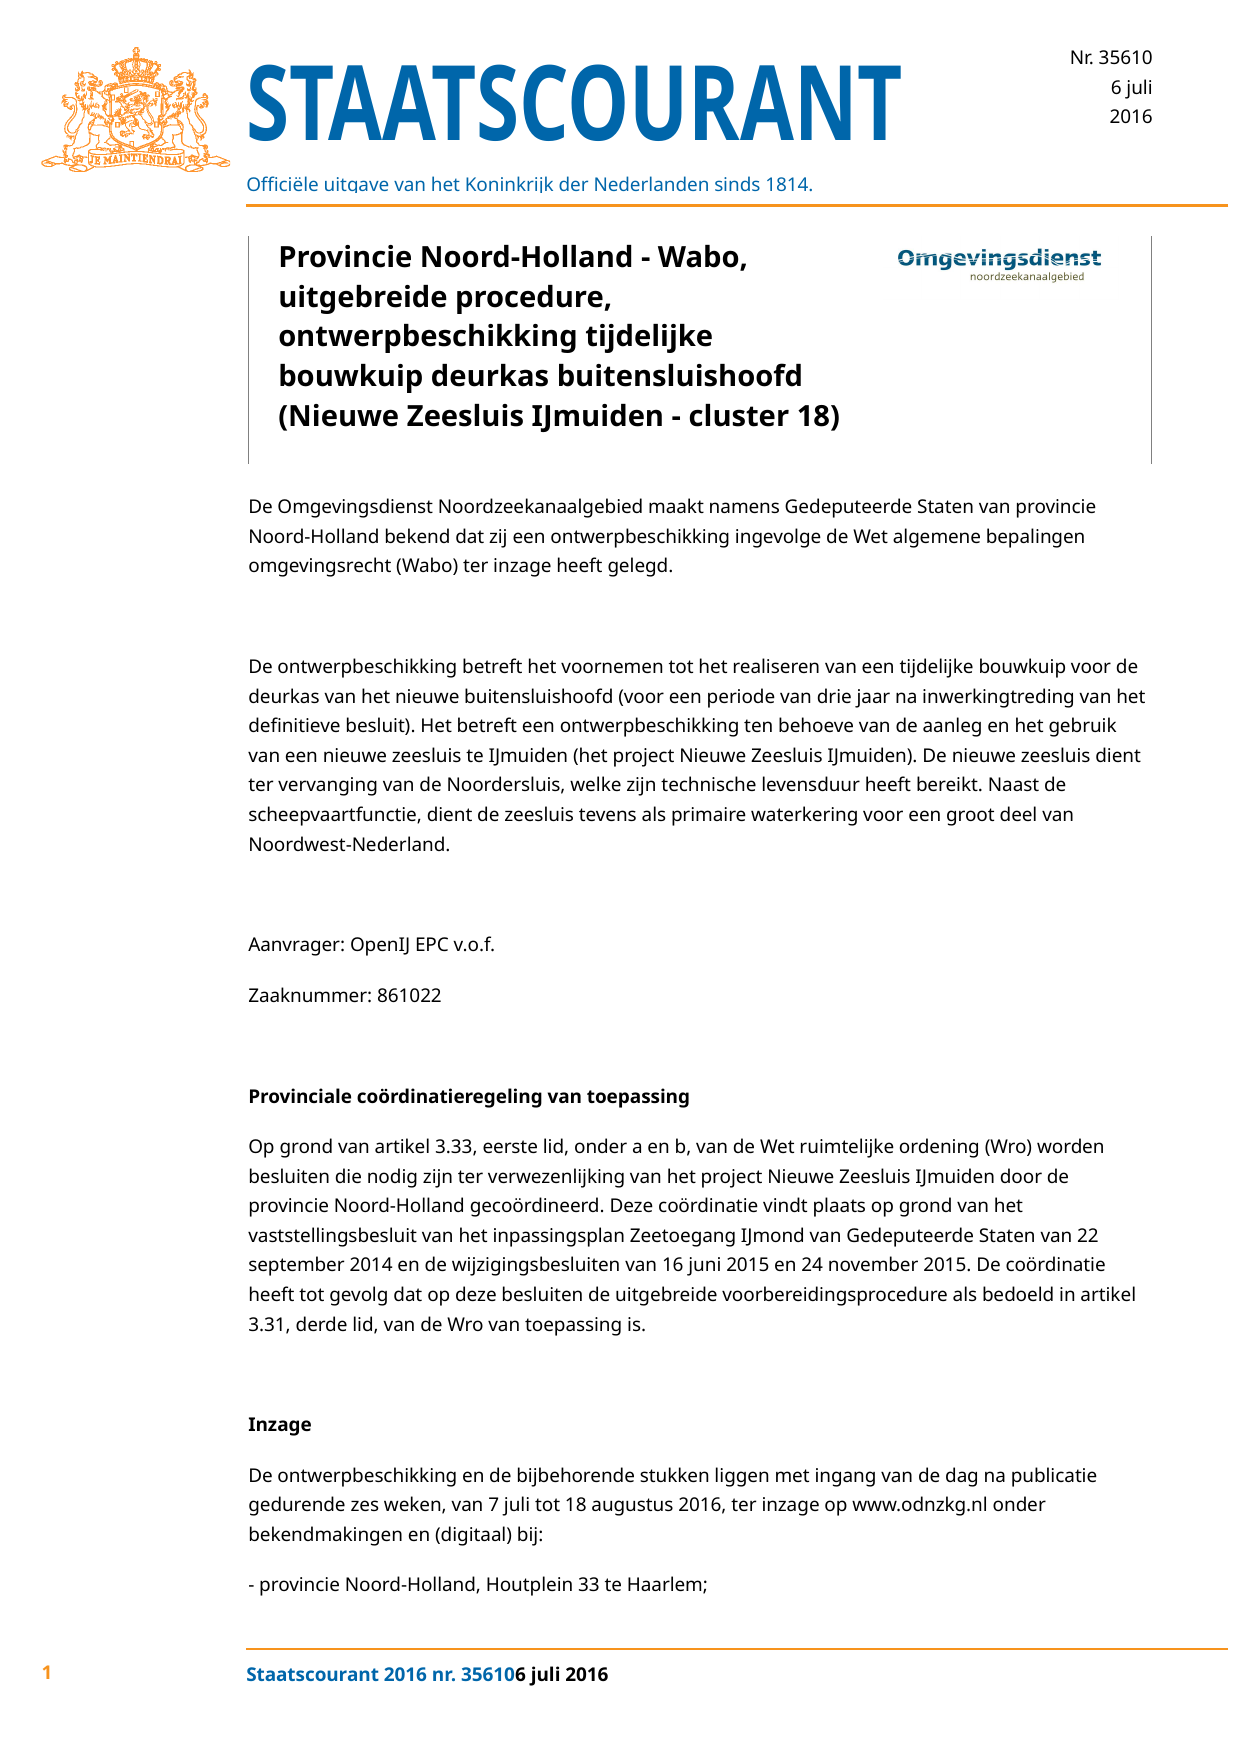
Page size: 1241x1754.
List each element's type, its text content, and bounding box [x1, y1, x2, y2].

table_header Provincie Noord-Holland - Wabo, uitgebreide procedure, ontwerpbeschikking tijdelijke bouwkuip deurkas buitensluishoofd (Nieuwe Zeesluis IJmuiden - cluster 18) [249, 236, 850, 464]
text De Omgevingsdienst Noordzeekanaalgebied maakt namens Gedeputeerde Staten van provincie Noord-Holland bekend dat zij een ontwerpbeschikking ingevolge de Wet algemene bepalingen omgevingsrecht (Wabo) ter inzage heeft gelegd. [248, 493, 1152, 578]
picture [41, 47, 231, 172]
text De ontwerpbeschikking betreft het voornemen tot het realiseren van een tijdelijke bouwkuip voor de deurkas van het nieuwe buitensluishoofd (voor een periode van drie jaar na inwerkingtreding van het definitieve besluit). Het betreft een ontwerpbeschikking ten behoeve van de aanleg en het gebruik van een nieuwe zeesluis te IJmuiden (het project Nieuwe Zeesluis IJmuiden). De nieuwe zeesluis dient ter vervanging van de Noordersluis, welke zijn technische levensduur heeft bereikt. Naast de scheepvaartfunctie, dient de zeesluis tevens als primaire waterkering voor een groot deel van Noordwest-Nederland. [248, 653, 1152, 857]
picture [882, 236, 1119, 300]
text Aanvrager: OpenIJ EPC v.o.f. [248, 932, 1152, 957]
text Inzage [248, 1412, 1152, 1437]
text Zaaknummer: 861022 [248, 982, 1152, 1008]
text Provinciale coördinatieregeling van toepassing [248, 1083, 1152, 1109]
text Op grond van artikel 3.33, eerste lid, onder a en b, van de Wet ruimtelijke ordening (Wro) worden besluiten die nodig zijn ter verwezenlijking van het project Nieuwe Zeesluis IJmuiden door de provincie Noord-Holland gecoördineerd. Deze coördinatie vindt plaats op grond van het vaststellingsbesluit van het inpassingsplan Zeetoegang IJmond van Gedeputeerde Staten van 22 september 2014 en de wijzigingsbesluiten van 16 juni 2015 en 24 november 2015. De coördinatie heeft tot gevolg dat op deze besluiten de uitgebreide voorbereidingsprocedure als bedoeld in artikel 3.31, derde lid, van de Wro van toepassing is. [248, 1133, 1152, 1337]
table_header [850, 236, 1151, 464]
text De ontwerpbeschikking en de bijbehorende stukken liggen met ingang van de dag na publicatie gedurende zes weken, van 7 juli tot 18 augustus 2016, ter inzage op www.odnzkg.nl onder bekendmakingen en (digitaal) bij: [248, 1462, 1152, 1547]
text - provincie Noord-Holland, Houtplein 33 te Haarlem; [248, 1572, 1152, 1597]
